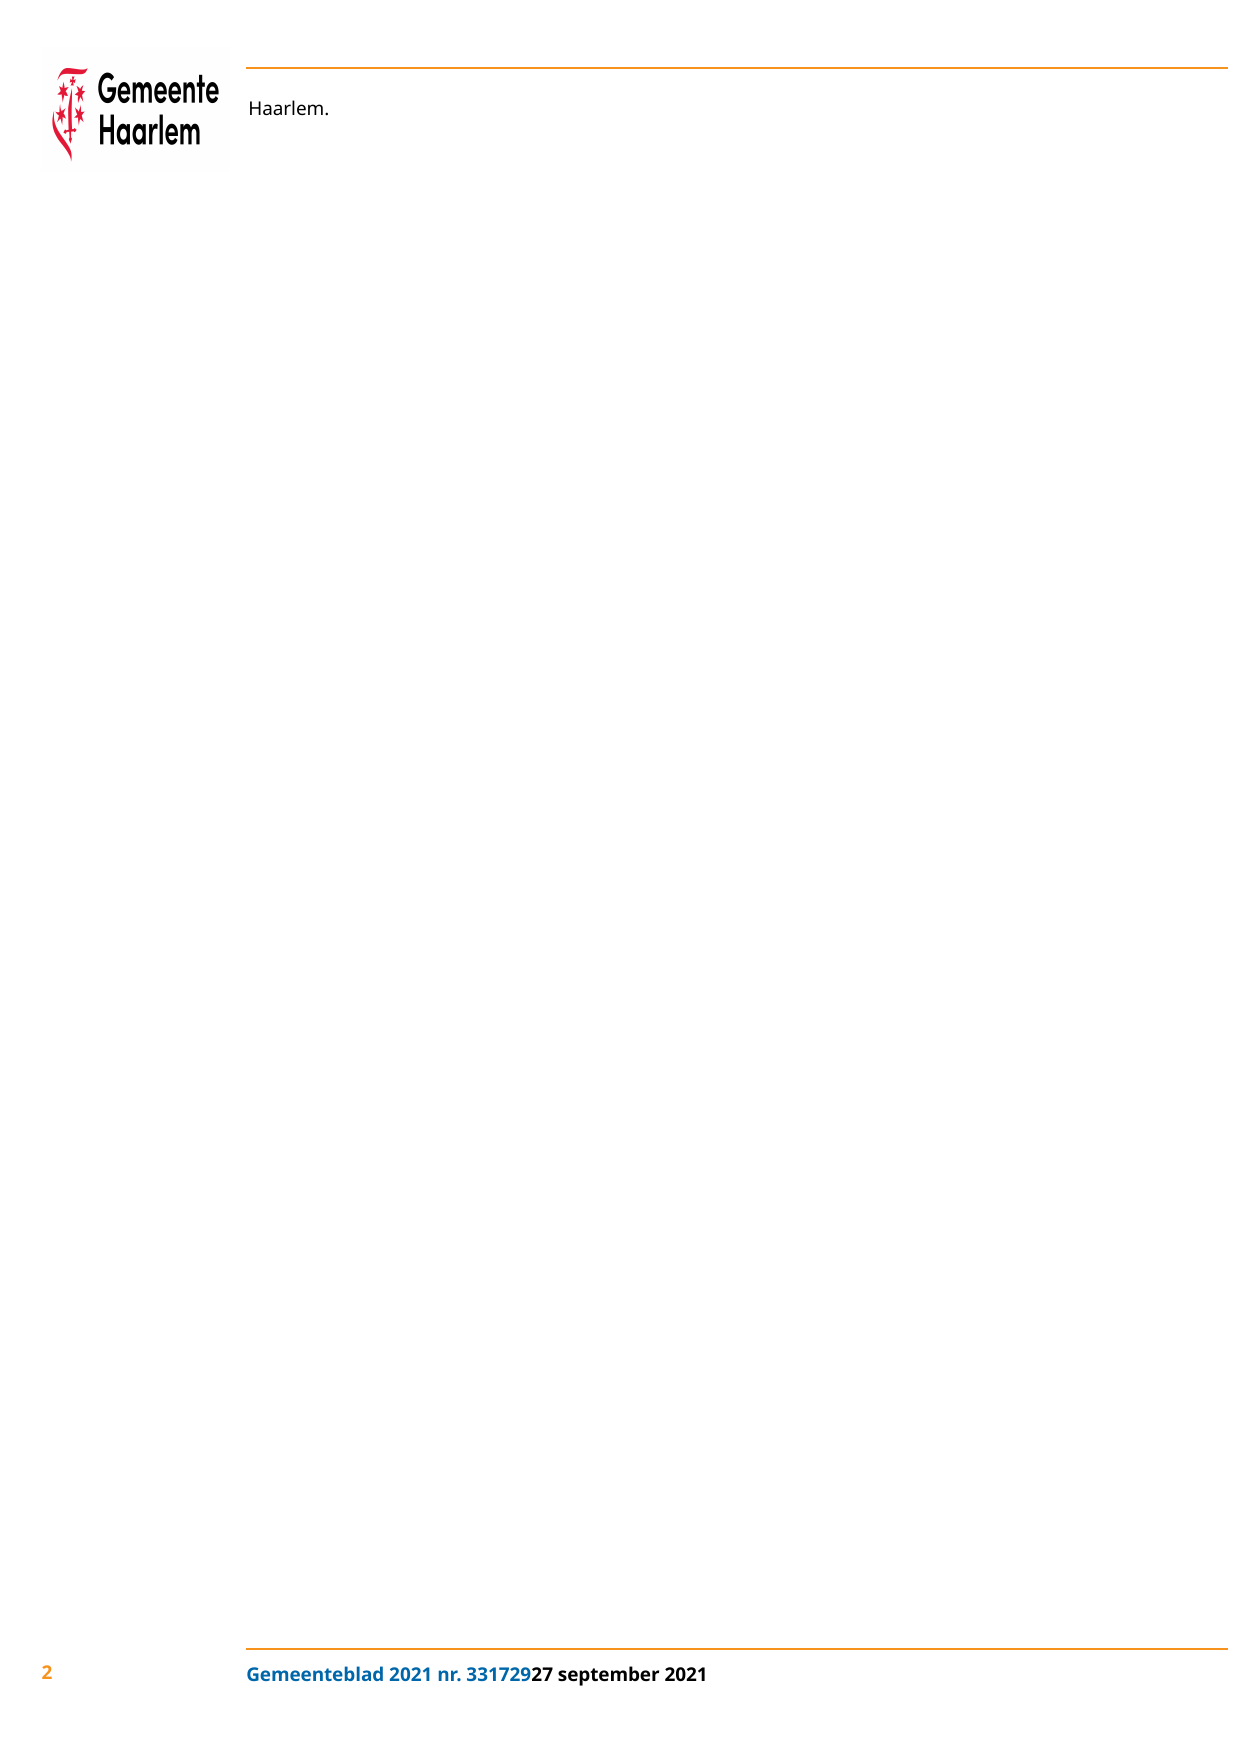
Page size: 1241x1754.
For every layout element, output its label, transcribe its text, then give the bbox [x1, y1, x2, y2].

text Haarlem. [248, 95, 1152, 121]
picture [41, 47, 231, 172]
